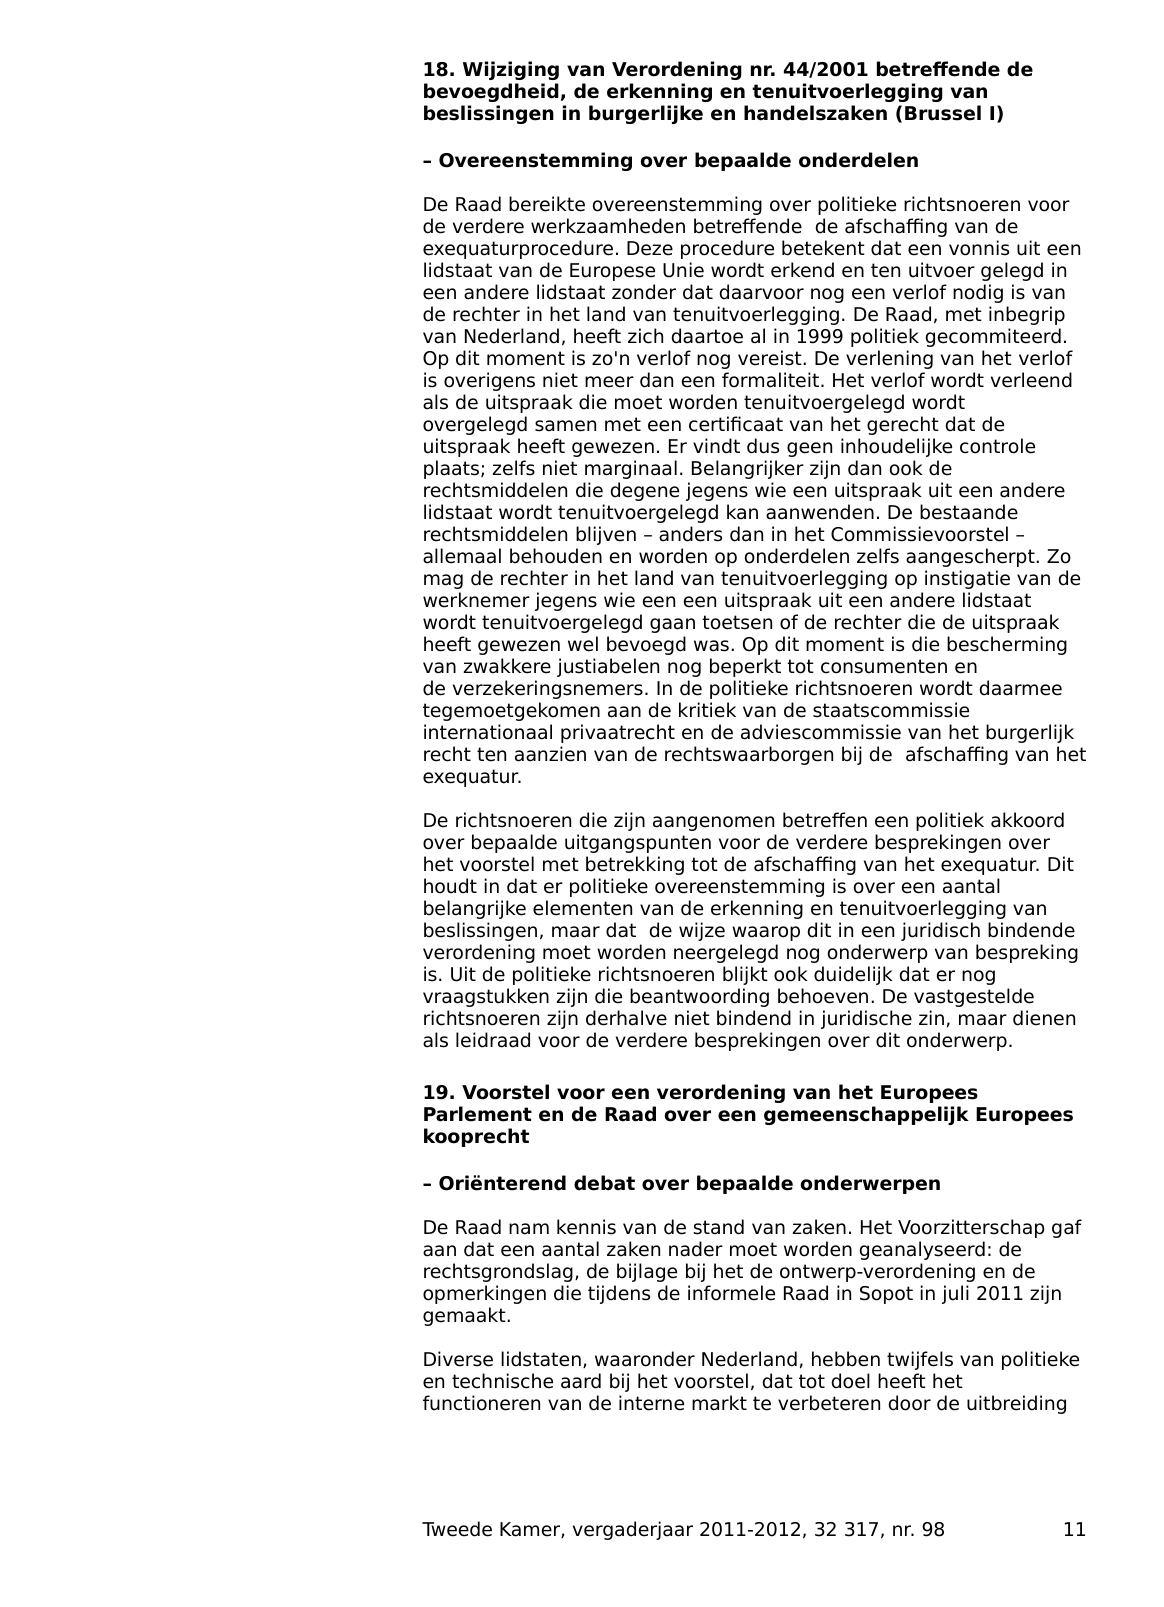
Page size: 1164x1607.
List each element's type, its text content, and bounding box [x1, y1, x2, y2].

subtitle – Overeenstemming over bepaalde onderdelen [422, 150, 1087, 172]
subtitle – Oriënterend debat over bepaalde onderwerpen [422, 1172, 1087, 1194]
subtitle 19. Voorstel voor een verordening van het Europees Parlement en de Raad over een gemeenschappelijk Europees kooprecht [422, 1082, 1087, 1147]
text De richtsnoeren die zijn aangenomen betreffen een politiek akkoord over bepaalde uitgangspunten voor de verdere besprekingen over het voorstel met betrekking tot de afschaffing van het exequatur. Dit houdt in dat er politieke overeenstemming is over een aantal belangrijke elementen van de erkenning en tenuitvoerlegging van beslissingen, maar dat de wijze waarop dit in een juridisch bindende verordening moet worden neergelegd nog onderwerp van bespreking is. Uit de politieke richtsnoeren blijkt ook duidelijk dat er nog vraagstukken zijn die beantwoording behoeven. De vastgestelde richtsnoeren zijn derhalve niet bindend in juridische zin, maar dienen als leidraad voor de verdere besprekingen over dit onderwerp. [422, 810, 1087, 1052]
subtitle 18. Wijziging van Verordening nr. 44/2001 betreffende de bevoegdheid, de erkenning en tenuitvoerlegging van beslissingen in burgerlijke en handelszaken (Brussel I) [422, 59, 1087, 125]
text De Raad bereikte overeenstemming over politieke richtsnoeren voor de verdere werkzaamheden betreffende de afschaffing van de exequaturprocedure. Deze procedure betekent dat een vonnis uit een lidstaat van de Europese Unie wordt erkend en ten uitvoer gelegd in een andere lidstaat zonder dat daarvoor nog een verlof nodig is van de rechter in het land van tenuitvoerlegging. De Raad, met inbegrip van Nederland, heeft zich daartoe al in 1999 politiek gecommiteerd. Op dit moment is zo'n verlof nog vereist. De verlening van het verlof is overigens niet meer dan een formaliteit. Het verlof wordt verleend als de uitspraak die moet worden tenuitvoergelegd wordt overgelegd samen met een certificaat van het gerecht dat de uitspraak heeft gewezen. Er vindt dus geen inhoudelijke controle plaats; zelfs niet marginaal. Belangrijker zijn dan ook de rechtsmiddelen die degene jegens wie een uitspraak uit een andere lidstaat wordt tenuitvoergelegd kan aanwenden. De bestaande rechtsmiddelen blijven – anders dan in het Commissievoorstel – allemaal behouden en worden op onderdelen zelfs aangescherpt. Zo mag de rechter in het land van tenuitvoerlegging op instigatie van de werknemer jegens wie een een uitspraak uit een andere lidstaat wordt tenuitvoergelegd gaan toetsen of de rechter die de uitspraak heeft gewezen wel bevoegd was. Op dit moment is die bescherming van zwakkere justiabelen nog beperkt tot consumenten en de verzekeringsnemers. In de politieke richtsnoeren wordt daarmee tegemoetgekomen aan de kritiek van de staatscommissie internationaal privaatrecht en de adviescommissie van het burgerlijk recht ten aanzien van de rechtswaarborgen bij de afschaffing van het exequatur. [422, 194, 1087, 788]
text De Raad nam kennis van de stand van zaken. Het Voorzitterschap gaf aan dat een aantal zaken nader moet worden geanalyseerd: de rechtsgrondslag, de bijlage bij het de ontwerp-verordening en de opmerkingen die tijdens de informele Raad in Sopot in juli 2011 zijn gemaakt. [422, 1217, 1087, 1327]
text Diverse lidstaten, waaronder Nederland, hebben twijfels van politieke en technische aard bij het voorstel, dat tot doel heeft het functioneren van de interne markt te verbeteren door de uitbreiding [422, 1349, 1087, 1415]
